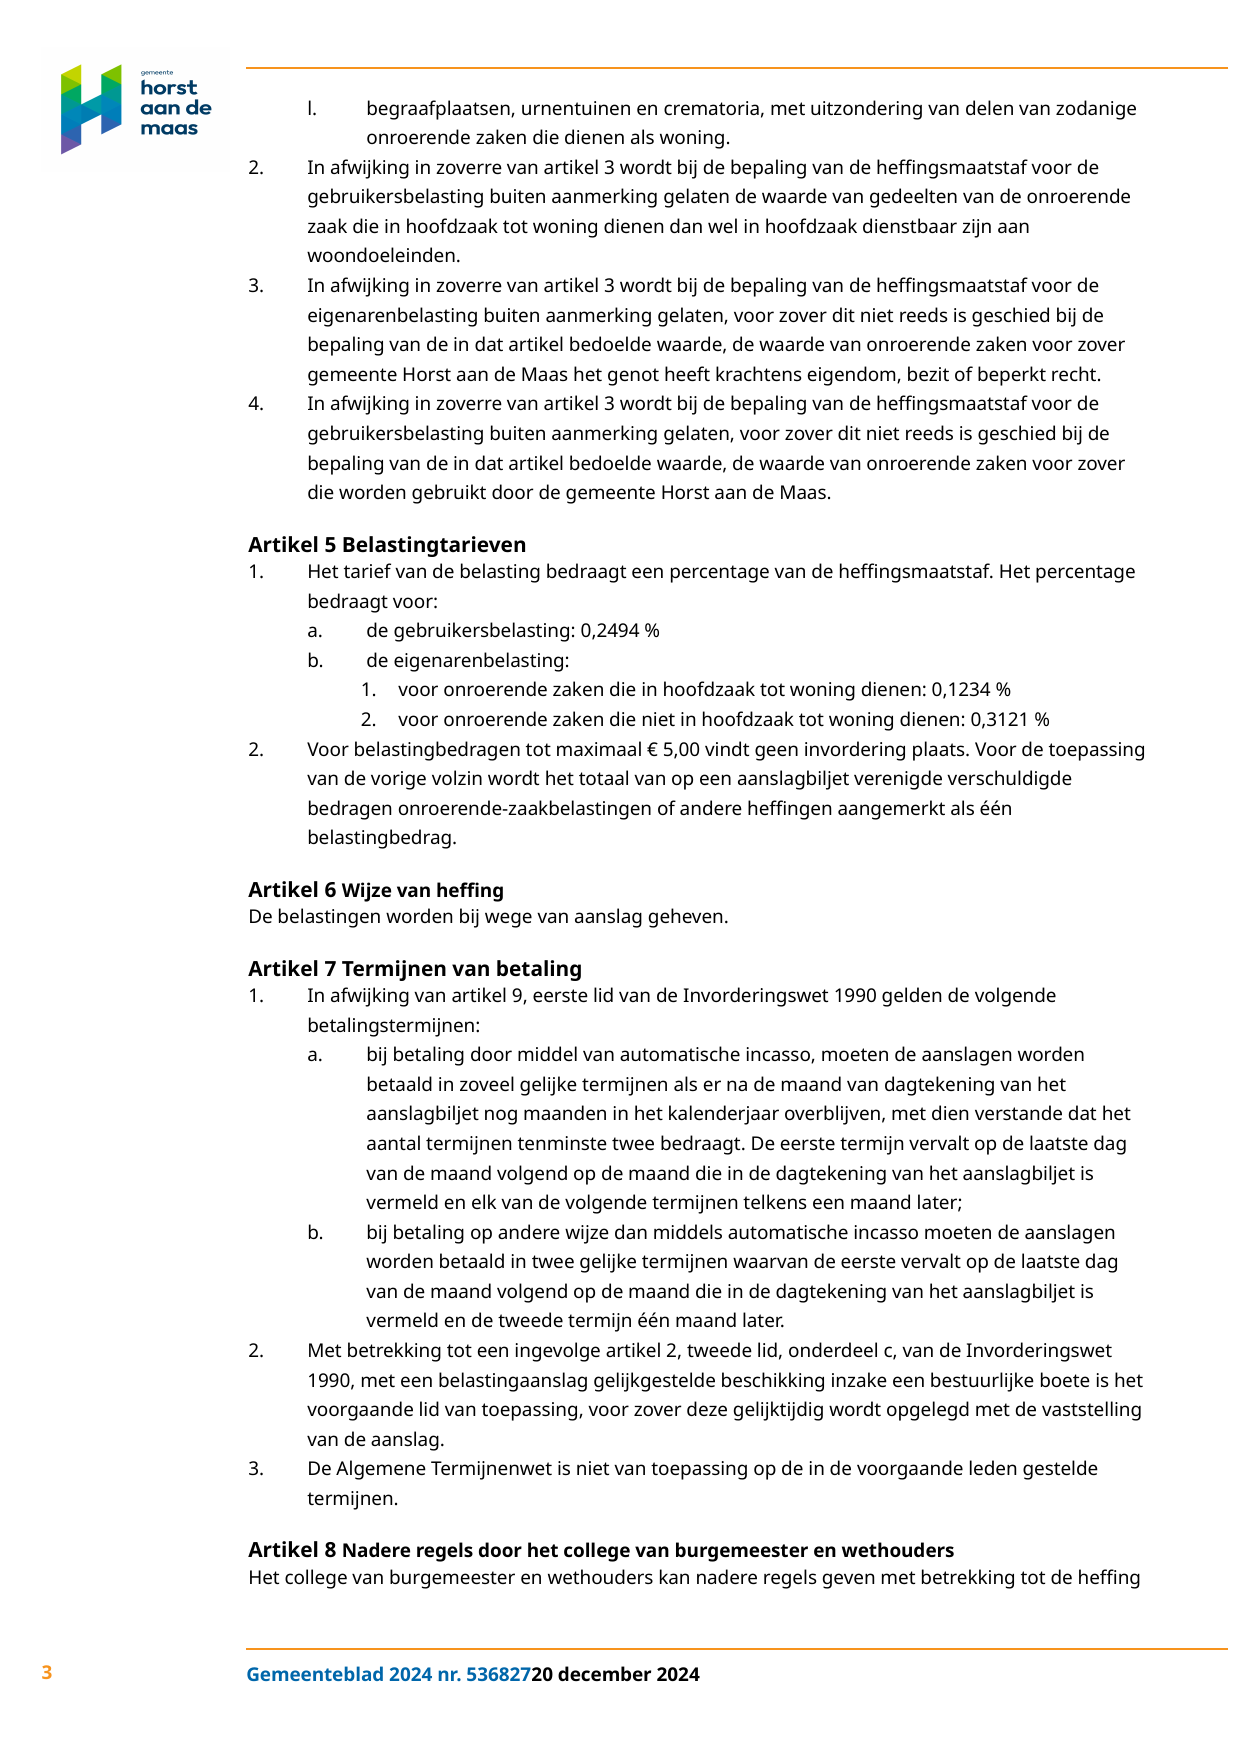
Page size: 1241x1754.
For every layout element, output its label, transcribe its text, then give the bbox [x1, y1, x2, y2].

list bij betaling op andere wijze dan middels automatische incasso moeten de aanslagen worden betaald in twee gelijke termijnen waarvan de eerste vervalt op de laatste dag van de maand volgend op de maand die in de dagtekening van het aanslagbiljet is vermeld en de tweede termijn één maand later. [307, 1219, 1152, 1333]
picture [41, 47, 231, 172]
list In afwijking van artikel 9, eerste lid van de Invorderingswet 1990 gelden de volgende betalingstermijnen: [248, 982, 1152, 1037]
text Artikel 7 Termijnen van betaling [248, 954, 1152, 982]
list voor onroerende zaken die niet in hoofdzaak tot woning dienen: 0,3121 % [361, 706, 1152, 732]
list de gebruikersbelasting: 0,2494 % [307, 617, 1152, 643]
list bij betaling door middel van automatische incasso, moeten de aanslagen worden betaald in zoveel gelijke termijnen als er na de maand van dagtekening van het aanslagbiljet nog maanden in het kalenderjaar overblijven, met dien verstande dat het aantal termijnen tenminste twee bedraagt. De eerste termijn vervalt op de laatste dag van de maand volgend op de maand die in de dagtekening van het aanslagbiljet is vermeld en elk van de volgende termijnen telkens een maand later; [307, 1041, 1152, 1215]
list In afwijking in zoverre van artikel 3 wordt bij de bepaling van de heffingsmaatstaf voor de gebruikersbelasting buiten aanmerking gelaten de waarde van gedeelten van de onroerende zaak die in hoofdzaak tot woning dienen dan wel in hoofdzaak dienstbaar zijn aan woondoeleinden. [248, 154, 1152, 268]
list De Algemene Termijnenwet is niet van toepassing op de in de voorgaande leden gestelde termijnen. [248, 1456, 1152, 1511]
list begraafplaatsen, urnentuinen en crematoria, met uitzondering van delen van zodanige onroerende zaken die dienen als woning. [307, 95, 1152, 150]
text Artikel 6 Wijze van heffing [248, 875, 1152, 903]
list Voor belastingbedragen tot maximaal € 5,00 vindt geen invordering plaats. Voor de toepassing van de vorige volzin wordt het totaal van op een aanslagbiljet verenigde verschuldigde bedragen onroerende-zaakbelastingen of andere heffingen aangemerkt als één belastingbedrag. [248, 736, 1152, 850]
list Het tarief van de belasting bedraagt een percentage van de heffingsmaatstaf. Het percentage bedraagt voor: [248, 558, 1152, 613]
list voor onroerende zaken die in hoofdzaak tot woning dienen: 0,1234 % [361, 677, 1152, 702]
list In afwijking in zoverre van artikel 3 wordt bij de bepaling van de heffingsmaatstaf voor de gebruikersbelasting buiten aanmerking gelaten, voor zover dit niet reeds is geschied bij de bepaling van de in dat artikel bedoelde waarde, de waarde van onroerende zaken voor zover die worden gebruikt door de gemeente Horst aan de Maas. [248, 391, 1152, 505]
text Artikel 5 Belastingtarieven [248, 530, 1152, 558]
list In afwijking in zoverre van artikel 3 wordt bij de bepaling van de heffingsmaatstaf voor de eigenarenbelasting buiten aanmerking gelaten, voor zover dit niet reeds is geschied bij de bepaling van de in dat artikel bedoelde waarde, de waarde van onroerende zaken voor zover gemeente Horst aan de Maas het genot heeft krachtens eigendom, bezit of beperkt recht. [248, 272, 1152, 387]
list Met betrekking tot een ingevolge artikel 2, tweede lid, onderdeel c, van de Invorderingswet 1990, met een belastingaanslag gelijkgestelde beschikking inzake een bestuurlijke boete is het voorgaande lid van toepassing, voor zover deze gelijktijdig wordt opgelegd met de vaststelling van de aanslag. [248, 1337, 1152, 1452]
text Artikel 8 Nadere regels door het college van burgemeester en wethouders [248, 1536, 1152, 1564]
text Het college van burgemeester en wethouders kan nadere regels geven met betrekking tot de heffing [248, 1564, 1152, 1590]
list de eigenarenbelasting: [307, 647, 1152, 673]
text De belastingen worden bij wege van aanslag geheven. [248, 903, 1152, 929]
